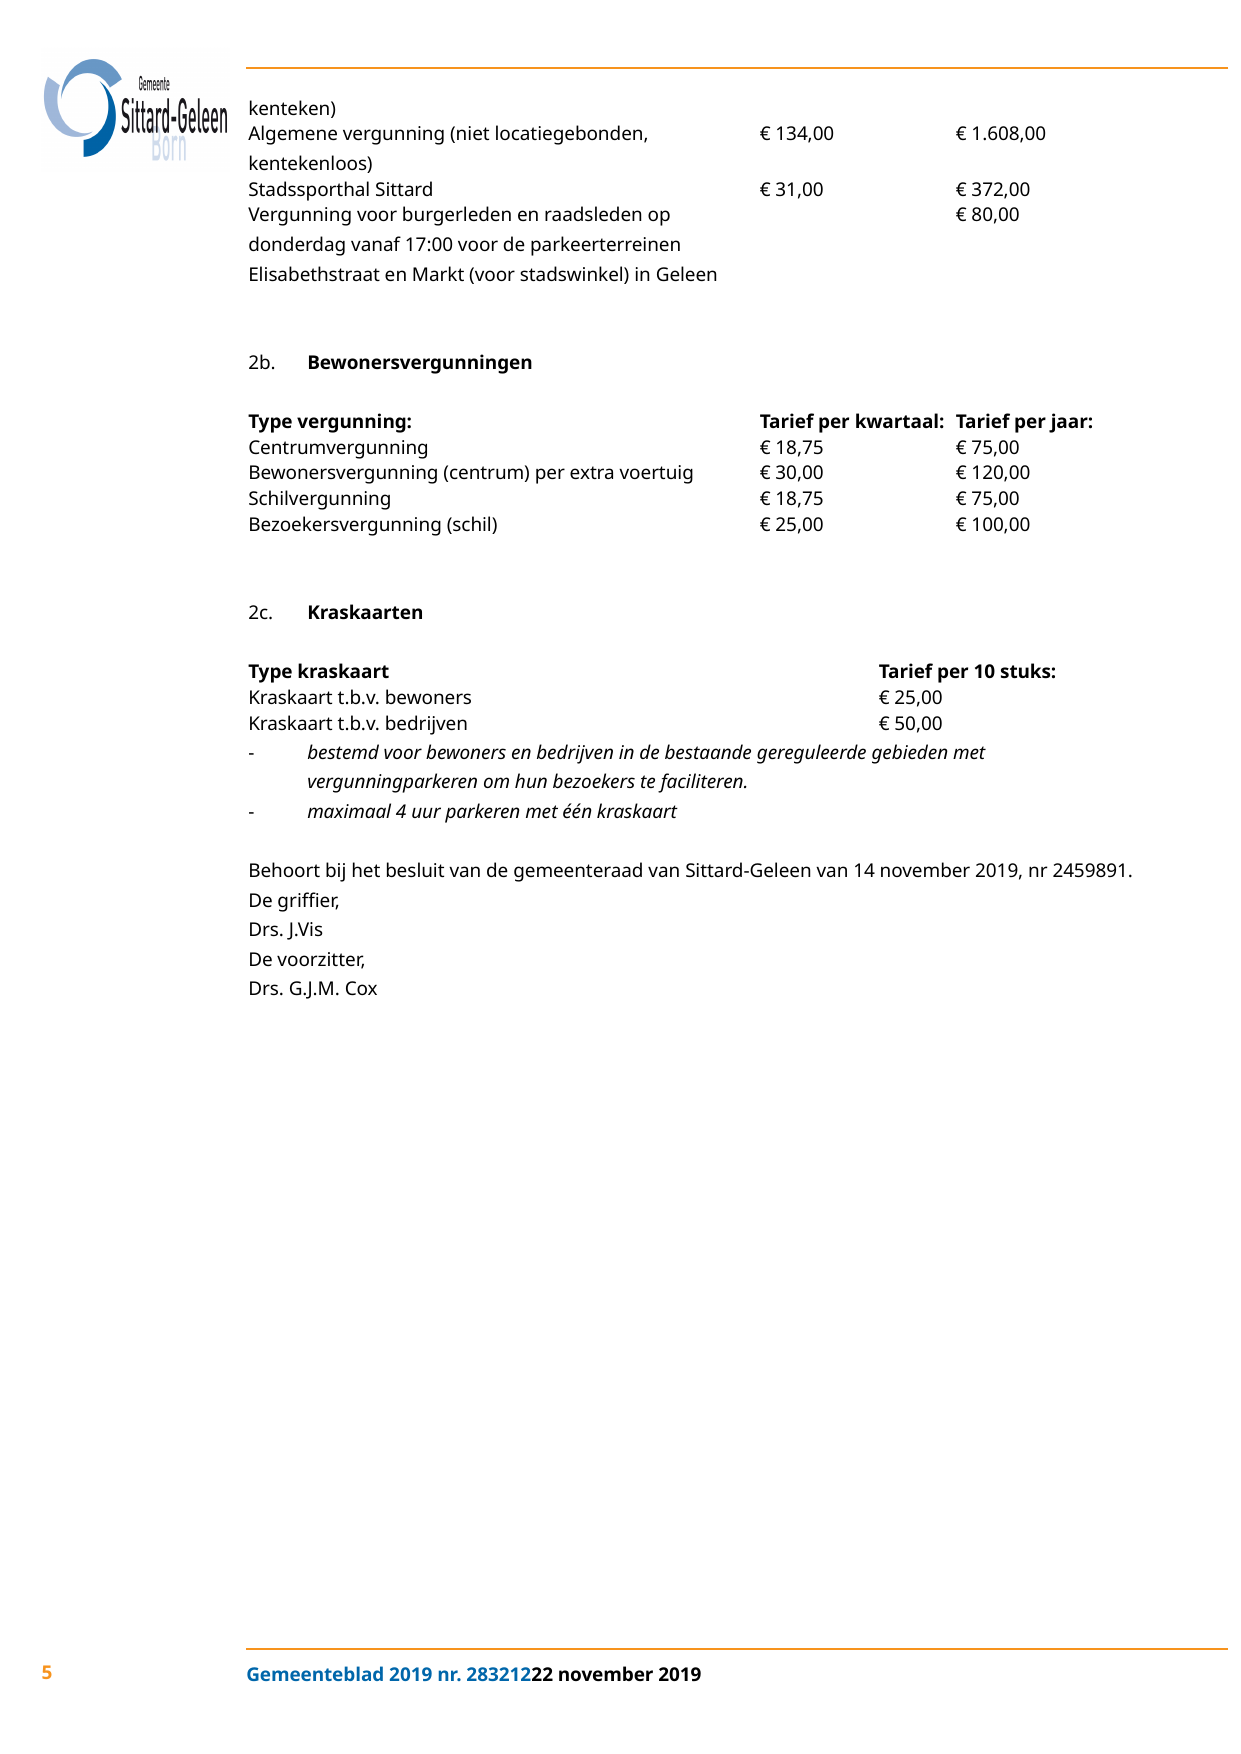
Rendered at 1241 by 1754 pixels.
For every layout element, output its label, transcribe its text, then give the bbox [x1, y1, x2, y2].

table_header Tarief per kwartaal: [760, 408, 956, 434]
table_cell [956, 95, 1152, 121]
table_cell € 50,00 [879, 710, 1152, 736]
list Bewonersvergunningen [248, 349, 1152, 374]
table_header Type vergunning: [248, 408, 759, 434]
table_cell Vergunning voor burgerleden en raadsleden op donderdag vanaf 17:00 voor de parkeerterreinen Elisabethstraat en Markt (voor stadswinkel) in Geleen [248, 202, 759, 286]
table_cell € 30,00 [760, 460, 956, 485]
list bestemd voor bewoners en bedrijven in de bestaande gereguleerde gebieden met vergunningparkeren om hun bezoekers te faciliteren. [248, 739, 1152, 794]
list maximaal 4 uur parkeren met één kraskaart [248, 798, 1152, 824]
table_cell € 31,00 [760, 176, 956, 202]
table_header Tarief per 10 stuks: [879, 659, 1152, 684]
text De griffier, [248, 887, 1152, 912]
text Drs. G.J.M. Cox [248, 976, 1152, 1001]
table_cell Stadssporthal Sittard [248, 176, 759, 202]
table_cell Centrumvergunning [248, 434, 759, 459]
table_cell € 120,00 [956, 460, 1152, 485]
table_cell € 1.608,00 [956, 121, 1152, 176]
text De voorzitter, [248, 946, 1152, 972]
table_cell kenteken) [248, 95, 759, 121]
text Behoort bij het besluit van de gemeenteraad van Sittard-Geleen van 14 november 2019, nr 2459891. [248, 857, 1152, 883]
table_cell € 75,00 [956, 434, 1152, 459]
table_cell [760, 202, 956, 286]
table_cell € 372,00 [956, 176, 1152, 202]
text Drs. J.Vis [248, 916, 1152, 942]
table_cell € 25,00 [879, 684, 1152, 710]
table_cell € 18,75 [760, 434, 956, 459]
table_header Type kraskaart [248, 659, 878, 684]
table_cell € 80,00 [956, 202, 1152, 286]
table_cell € 18,75 [760, 485, 956, 511]
table_cell Bezoekersvergunning (schil) [248, 511, 759, 537]
table_cell € 100,00 [956, 511, 1152, 537]
table_cell Kraskaart t.b.v. bedrijven [248, 710, 878, 736]
table_header Tarief per jaar: [956, 408, 1152, 434]
table_cell € 25,00 [760, 511, 956, 537]
picture [41, 47, 231, 172]
table_cell Schilvergunning [248, 485, 759, 511]
table_cell Algemene vergunning (niet locatiegebonden, kentekenloos) [248, 121, 759, 176]
list Kraskaarten [248, 599, 1152, 625]
table_cell [760, 95, 956, 121]
table_cell Bewonersvergunning (centrum) per extra voertuig [248, 460, 759, 485]
table_cell € 75,00 [956, 485, 1152, 511]
table_cell € 134,00 [760, 121, 956, 176]
table_cell Kraskaart t.b.v. bewoners [248, 684, 878, 710]
